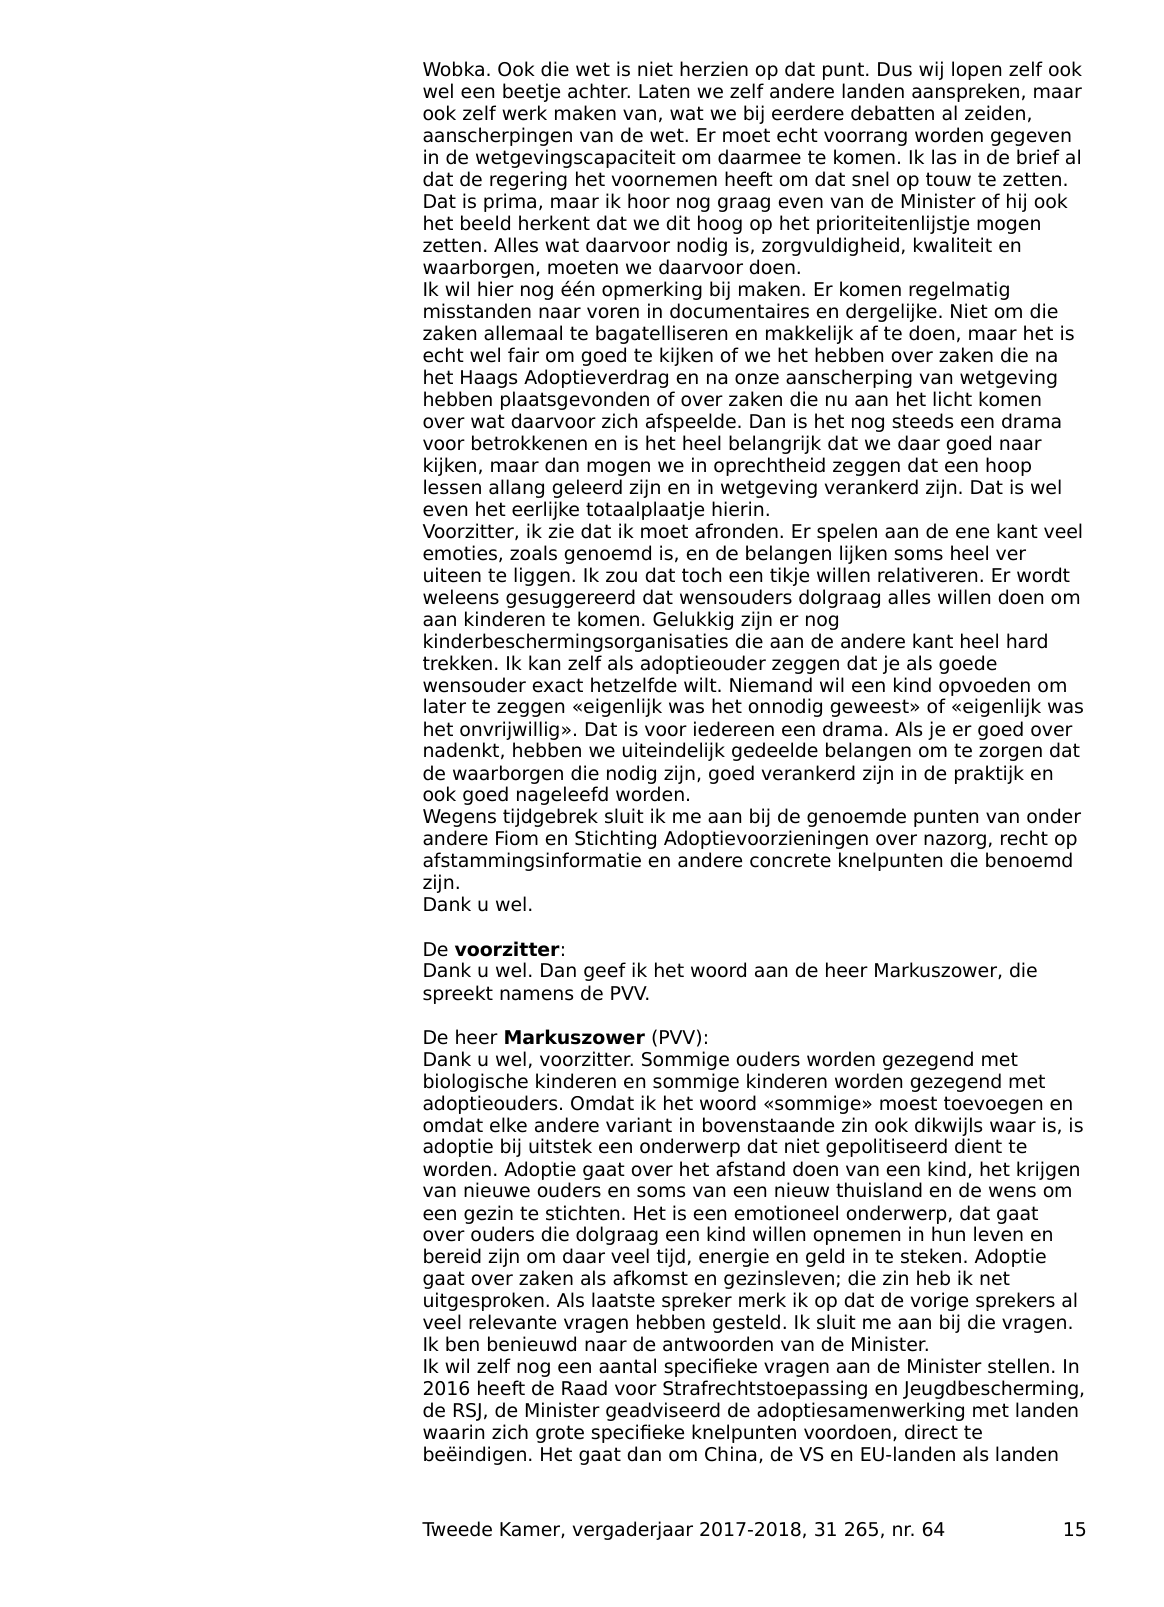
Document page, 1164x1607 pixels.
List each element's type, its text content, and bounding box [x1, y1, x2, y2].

text Wobka. Ook die wet is niet herzien op dat punt. Dus wij lopen zelf ook wel een beetje achter. Laten we zelf andere landen aanspreken, maar ook zelf werk maken van, wat we bij eerdere debatten al zeiden, aanscherpingen van de wet. Er moet echt voorrang worden gegeven in de wetgevingscapaciteit om daarmee te komen. Ik las in de brief al dat de regering het voornemen heeft om dat snel op touw te zetten. Dat is prima, maar ik hoor nog graag even van de Minister of hij ook het beeld herkent dat we dit hoog op het prioriteitenlijstje mogen zetten. Alles wat daarvoor nodig is, zorgvuldigheid, kwaliteit en waarborgen, moeten we daarvoor doen. [422, 59, 1087, 279]
text Voorzitter, ik zie dat ik moet afronden. Er spelen aan de ene kant veel emoties, zoals genoemd is, en de belangen lijken soms heel ver uiteen te liggen. Ik zou dat toch een tikje willen relativeren. Er wordt weleens gesuggereerd dat wensouders dolgraag alles willen doen om aan kinderen te komen. Gelukkig zijn er nog kinderbeschermingsorganisaties die aan de andere kant heel hard trekken. Ik kan zelf als adoptieouder zeggen dat je als goede wensouder exact hetzelfde wilt. Niemand wil een kind opvoeden om later te zeggen «eigenlijk was het onnodig geweest» of «eigenlijk was het onvrijwillig». Dat is voor iedereen een drama. Als je er goed over nadenkt, hebben we uiteindelijk gedeelde belangen om te zorgen dat de waarborgen die nodig zijn, goed verankerd zijn in de praktijk en ook goed nageleefd worden. [422, 521, 1087, 806]
text Dank u wel. Dan geef ik het woord aan de heer Markuszower, die spreekt namens de PVV. [422, 960, 1087, 1004]
text De heer Markuszower (PVV): [422, 1027, 1087, 1048]
text Ik wil hier nog één opmerking bij maken. Er komen regelmatig misstanden naar voren in documentaires en dergelijke. Niet om die zaken allemaal te bagatelliseren en makkelijk af te doen, maar het is echt wel fair om goed te kijken of we het hebben over zaken die na het Haags Adoptieverdrag en na onze aanscherping van wetgeving hebben plaatsgevonden of over zaken die nu aan het licht komen over wat daarvoor zich afspeelde. Dan is het nog steeds een drama voor betrokkenen en is het heel belangrijk dat we daar goed naar kijken, maar dan mogen we in oprechtheid zeggen dat een hoop lessen allang geleerd zijn en in wetgeving verankerd zijn. Dat is wel even het eerlijke totaalplaatje hierin. [422, 279, 1087, 521]
text Ik wil zelf nog een aantal specifieke vragen aan de Minister stellen. In 2016 heeft de Raad voor Strafrechtstoepassing en Jeugdbescherming, de RSJ, de Minister geadviseerd de adoptiesamenwerking met landen waarin zich grote specifieke knelpunten voordoen, direct te beëindigen. Het gaat dan om China, de VS en EU-landen als landen [422, 1356, 1087, 1466]
text Dank u wel, voorzitter. Sommige ouders worden gezegend met biologische kinderen en sommige kinderen worden gezegend met adoptieouders. Omdat ik het woord «sommige» moest toevoegen en omdat elke andere variant in bovenstaande zin ook dikwijls waar is, is adoptie bij uitstek een onderwerp dat niet gepolitiseerd dient te worden. Adoptie gaat over het afstand doen van een kind, het krijgen van nieuwe ouders en soms van een nieuw thuisland en de wens om een gezin te stichten. Het is een emotioneel onderwerp, dat gaat over ouders die dolgraag een kind willen opnemen in hun leven en bereid zijn om daar veel tijd, energie en geld in te steken. Adoptie gaat over zaken als afkomst en gezinsleven; die zin heb ik net uitgesproken. Als laatste spreker merk ik op dat de vorige sprekers al veel relevante vragen hebben gesteld. Ik sluit me aan bij die vragen. Ik ben benieuwd naar de antwoorden van de Minister. [422, 1048, 1087, 1356]
text De voorzitter: [422, 938, 1087, 960]
text Dank u wel. [422, 894, 1087, 916]
text Wegens tijdgebrek sluit ik me aan bij de genoemde punten van onder andere Fiom en Stichting Adoptievoorzieningen over nazorg, recht op afstammingsinformatie en andere concrete knelpunten die benoemd zijn. [422, 806, 1087, 894]
